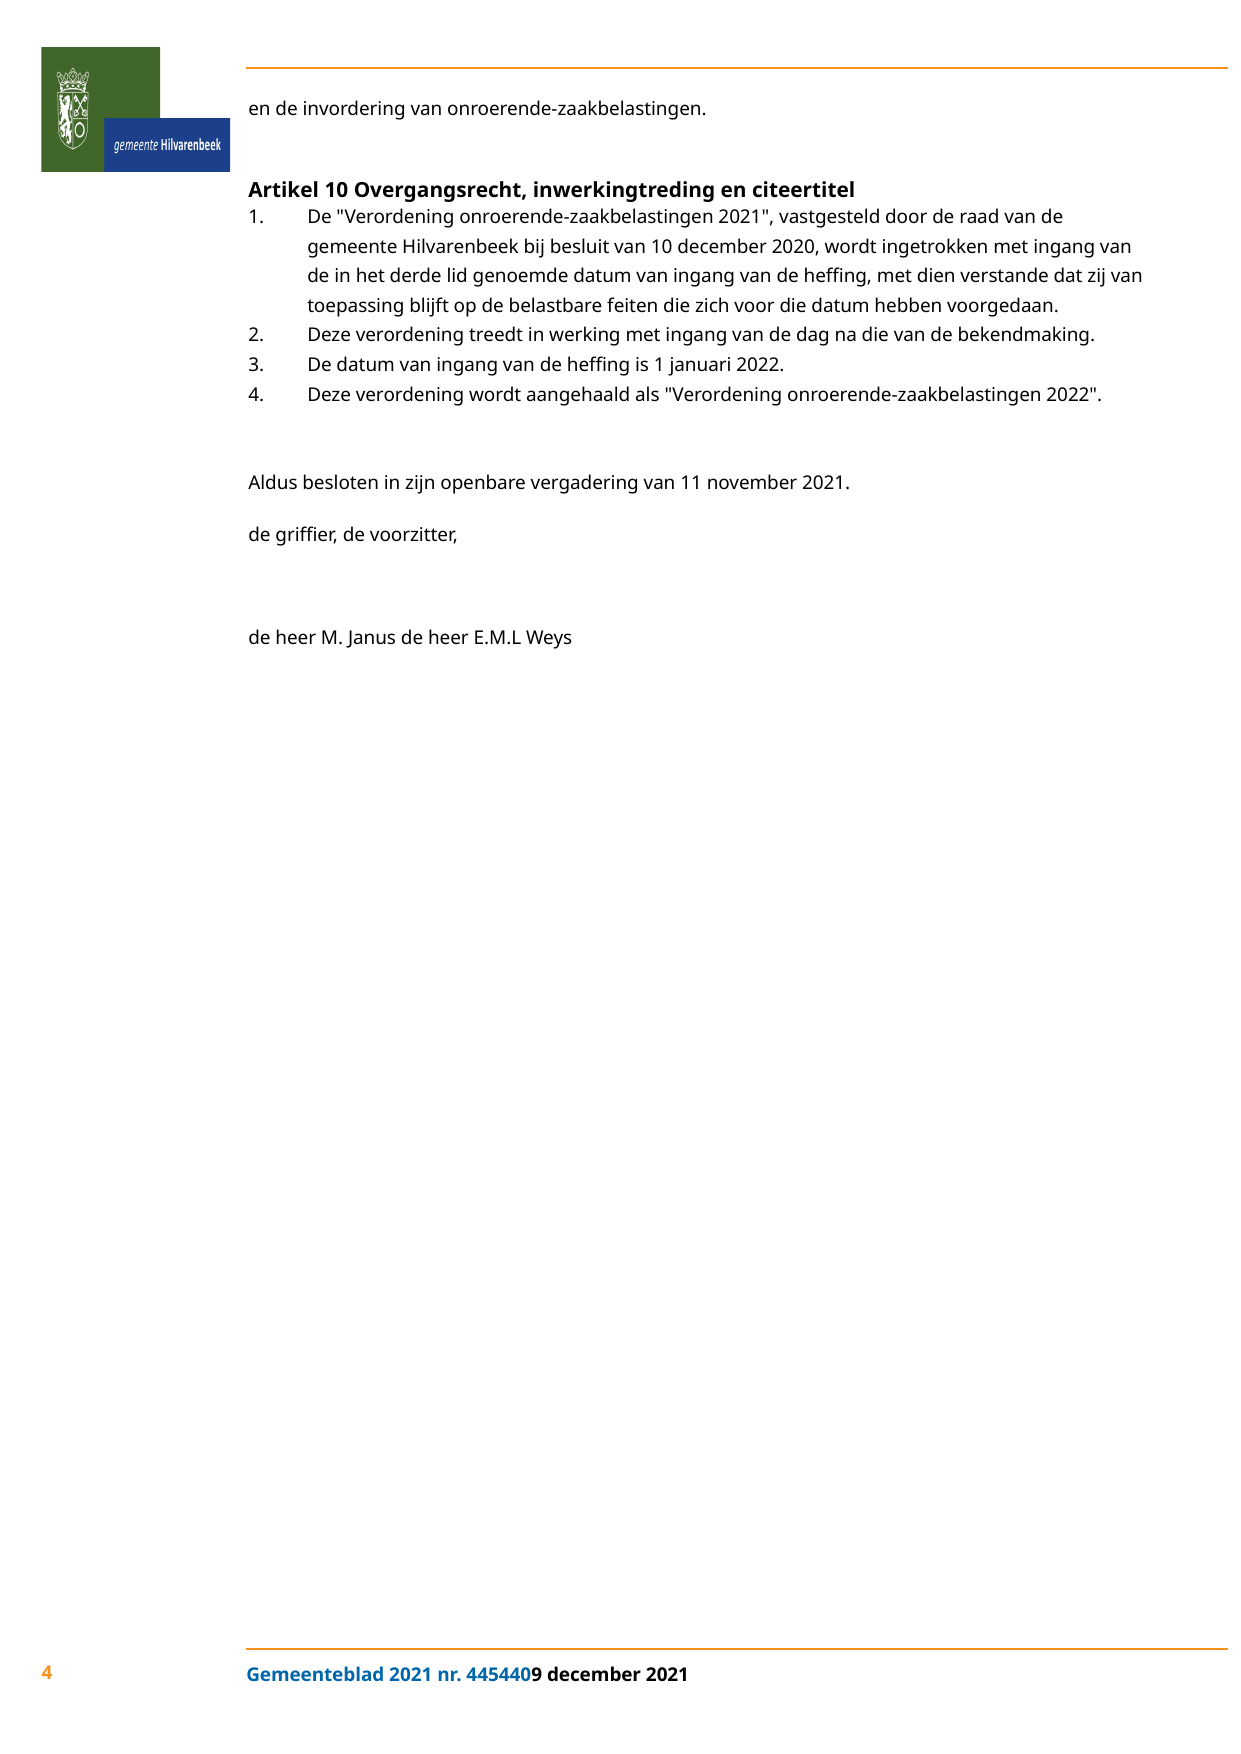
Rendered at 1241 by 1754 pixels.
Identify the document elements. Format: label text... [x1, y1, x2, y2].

text de griffier, de voorzitter, [248, 521, 1152, 547]
text en de invordering van onroerende-zaakbelastingen. [248, 95, 1152, 121]
list De "Verordening onroerende-zaakbelastingen 2021", vastgesteld door de raad van de gemeente Hilvarenbeek bij besluit van 10 december 2020, wordt ingetrokken met ingang van de in het derde lid genoemde datum van ingang van de heffing, met dien verstande dat zij van toepassing blijft op de belastbare feiten die zich voor die datum hebben voorgedaan. [248, 203, 1152, 318]
text Artikel 10 Overgangsrecht, inwerkingtreding en citeertitel [248, 175, 1152, 203]
text Aldus besloten in zijn openbare vergadering van 11 november 2021. [248, 469, 1152, 495]
list Deze verordening wordt aangehaald als "Verordening onroerende-zaakbelastingen 2022". [248, 381, 1152, 406]
list Deze verordening treedt in werking met ingang van de dag na die van de bekendmaking. [248, 322, 1152, 347]
list De datum van ingang van de heffing is 1 januari 2022. [248, 351, 1152, 377]
text de heer M. Janus de heer E.M.L Weys [248, 624, 1152, 649]
picture [41, 47, 231, 172]
